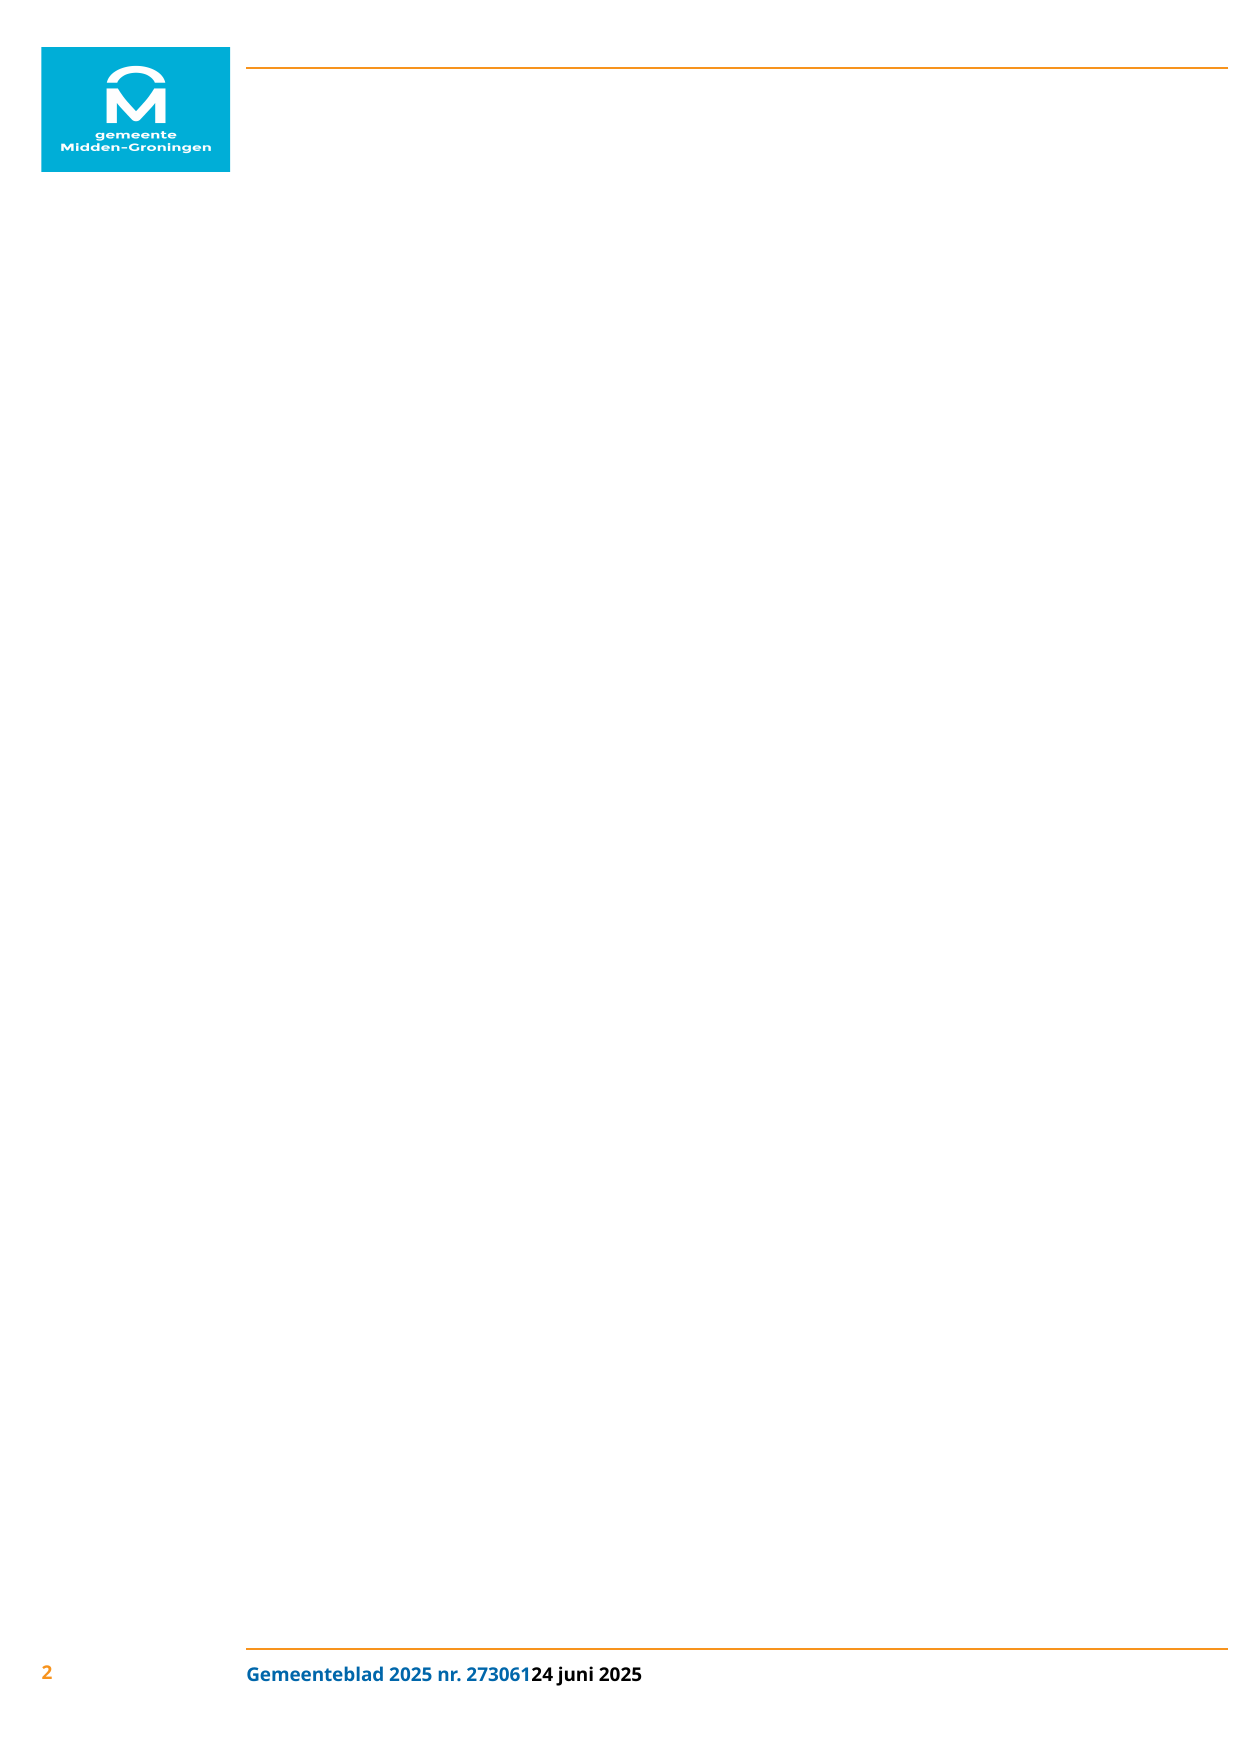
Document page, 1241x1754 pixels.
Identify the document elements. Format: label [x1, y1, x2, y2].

picture [108, 66, 164, 82]
picture [184, 146, 190, 153]
picture [107, 89, 165, 122]
